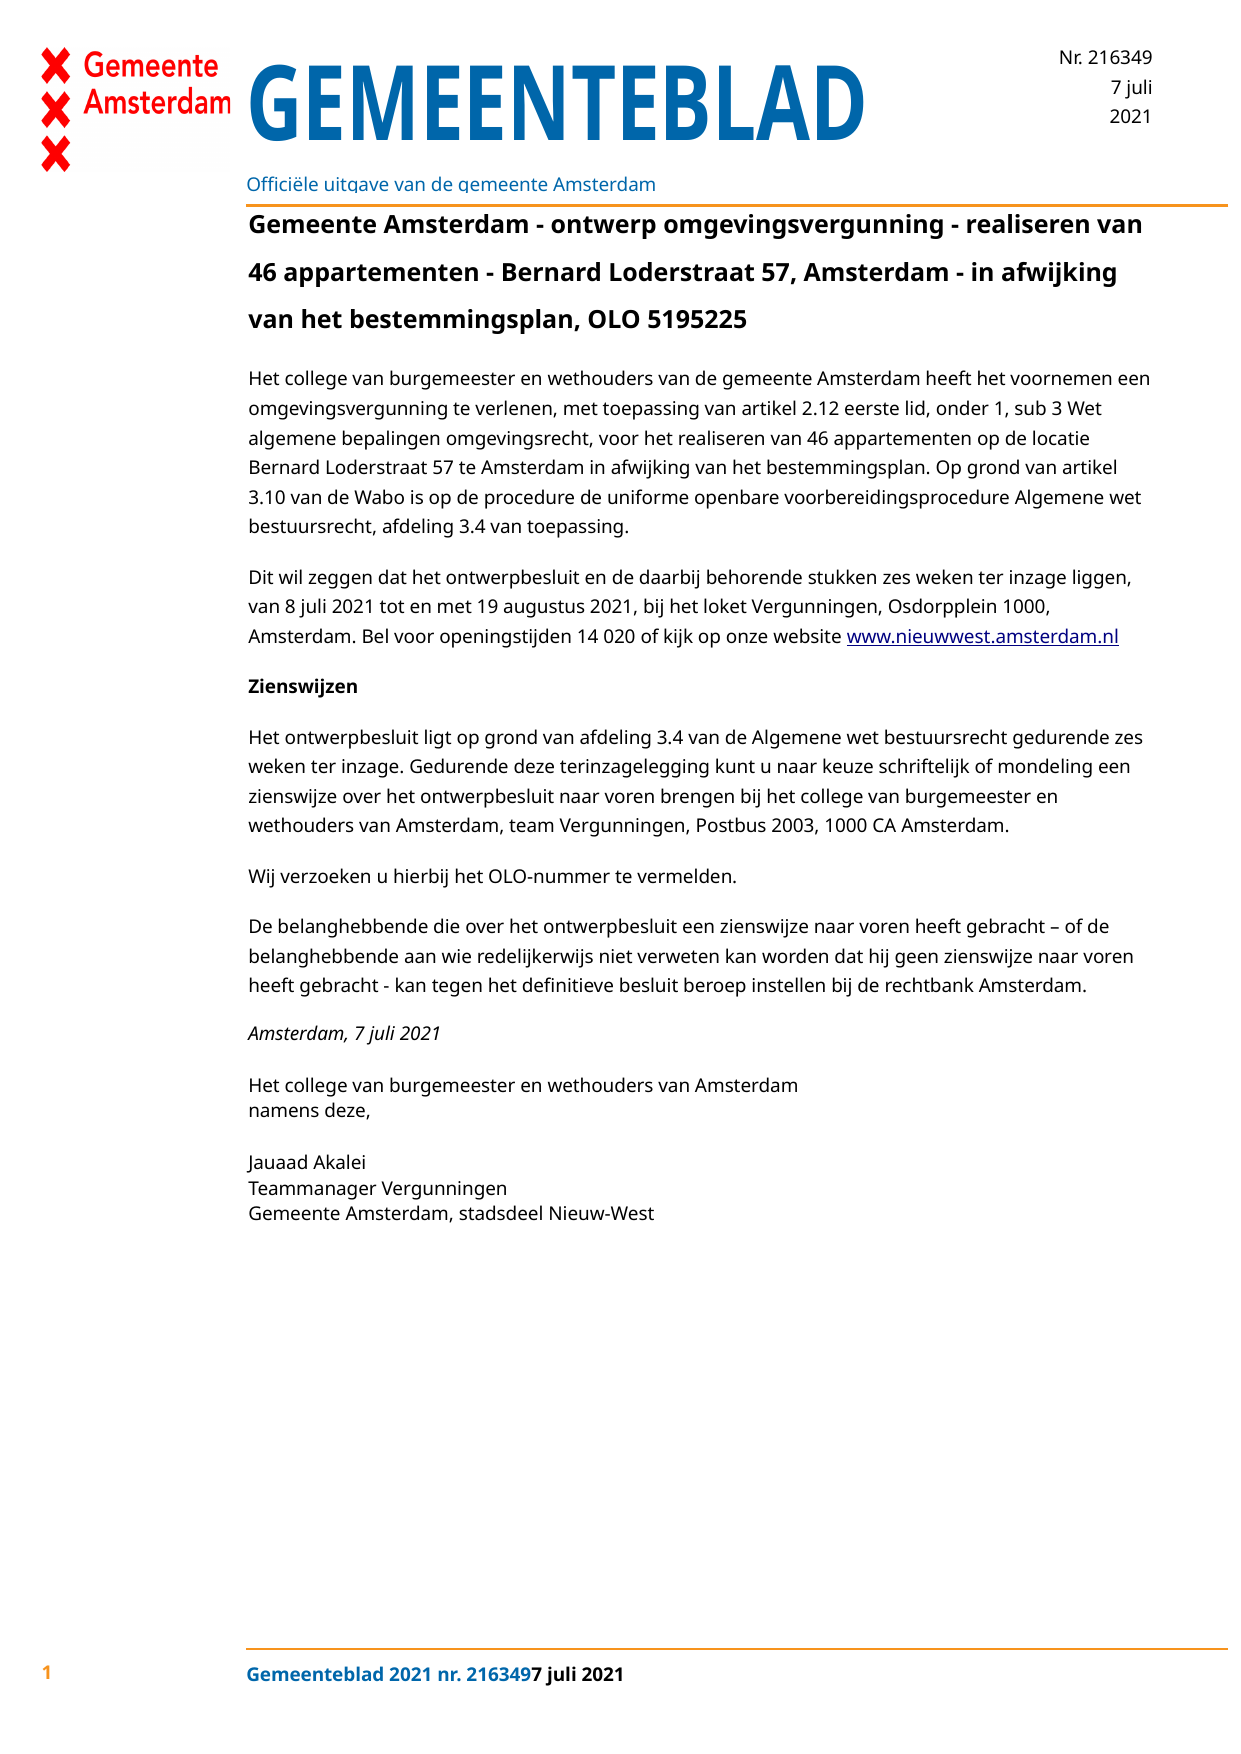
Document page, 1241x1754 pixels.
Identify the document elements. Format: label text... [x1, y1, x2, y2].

text Gemeente Amsterdam - ontwerp omgevingsvergunning - realiseren van 46 appartementen - Bernard Loderstraat 57, Amsterdam - in afwijking van het bestemmingsplan, OLO 5195225 [248, 207, 1152, 336]
text Wij verzoeken u hierbij het OLO-nummer te vermelden. [248, 863, 1152, 889]
text Het ontwerpbesluit ligt op grond van afdeling 3.4 van de Algemene wet bestuursrecht gedurende zes weken ter inzage. Gedurende deze terinzagelegging kunt u naar keuze schriftelijk of mondeling een zienswijze over het ontwerpbesluit naar voren brengen bij het college van burgemeester en wethouders van Amsterdam, team Vergunningen, Postbus 2003, 1000 CA Amsterdam. [248, 724, 1152, 838]
text Zienswijzen [248, 673, 1152, 699]
text Dit wil zeggen dat het ontwerpbesluit en de daarbij behorende stukken zes weken ter inzage liggen, van 8 juli 2021 tot en met 19 augustus 2021, bij het loket Vergunningen, Osdorpplein 1000, Amsterdam. Bel voor openingstijden 14 020 of kijk op onze website www.nieuwwest.amsterdam.nl [248, 564, 1152, 649]
text Het college van burgemeester en wethouders van de gemeente Amsterdam heeft het voornemen een omgevingsvergunning te verlenen, met toepassing van artikel 2.12 eerste lid, onder 1, sub 3 Wet algemene bepalingen omgevingsrecht, voor het realiseren van 46 appartementen op de locatie Bernard Loderstraat 57 te Amsterdam in afwijking van het bestemmingsplan. Op grond van artikel 3.10 van de Wabo is op de procedure de uniforme openbare voorbereidingsprocedure Algemene wet bestuursrecht, afdeling 3.4 van toepassing. [248, 366, 1152, 539]
text Amsterdam, 7 juli 2021 [248, 1020, 1152, 1046]
text Gemeente Amsterdam, stadsdeel Nieuw-West [248, 1201, 1152, 1226]
picture [41, 47, 231, 172]
text Het college van burgemeester en wethouders van Amsterdam [248, 1072, 1152, 1098]
text namens deze, [248, 1098, 1152, 1123]
text De belanghebbende die over het ontwerpbesluit een zienswijze naar voren heeft gebracht – of de belanghebbende aan wie redelijkerwijs niet verweten kan worden dat hij geen zienswijze naar voren heeft gebracht - kan tegen het definitieve besluit beroep instellen bij de rechtbank Amsterdam. [248, 913, 1152, 998]
text Jauaad Akalei [248, 1149, 1152, 1175]
text Teammanager Vergunningen [248, 1175, 1152, 1201]
